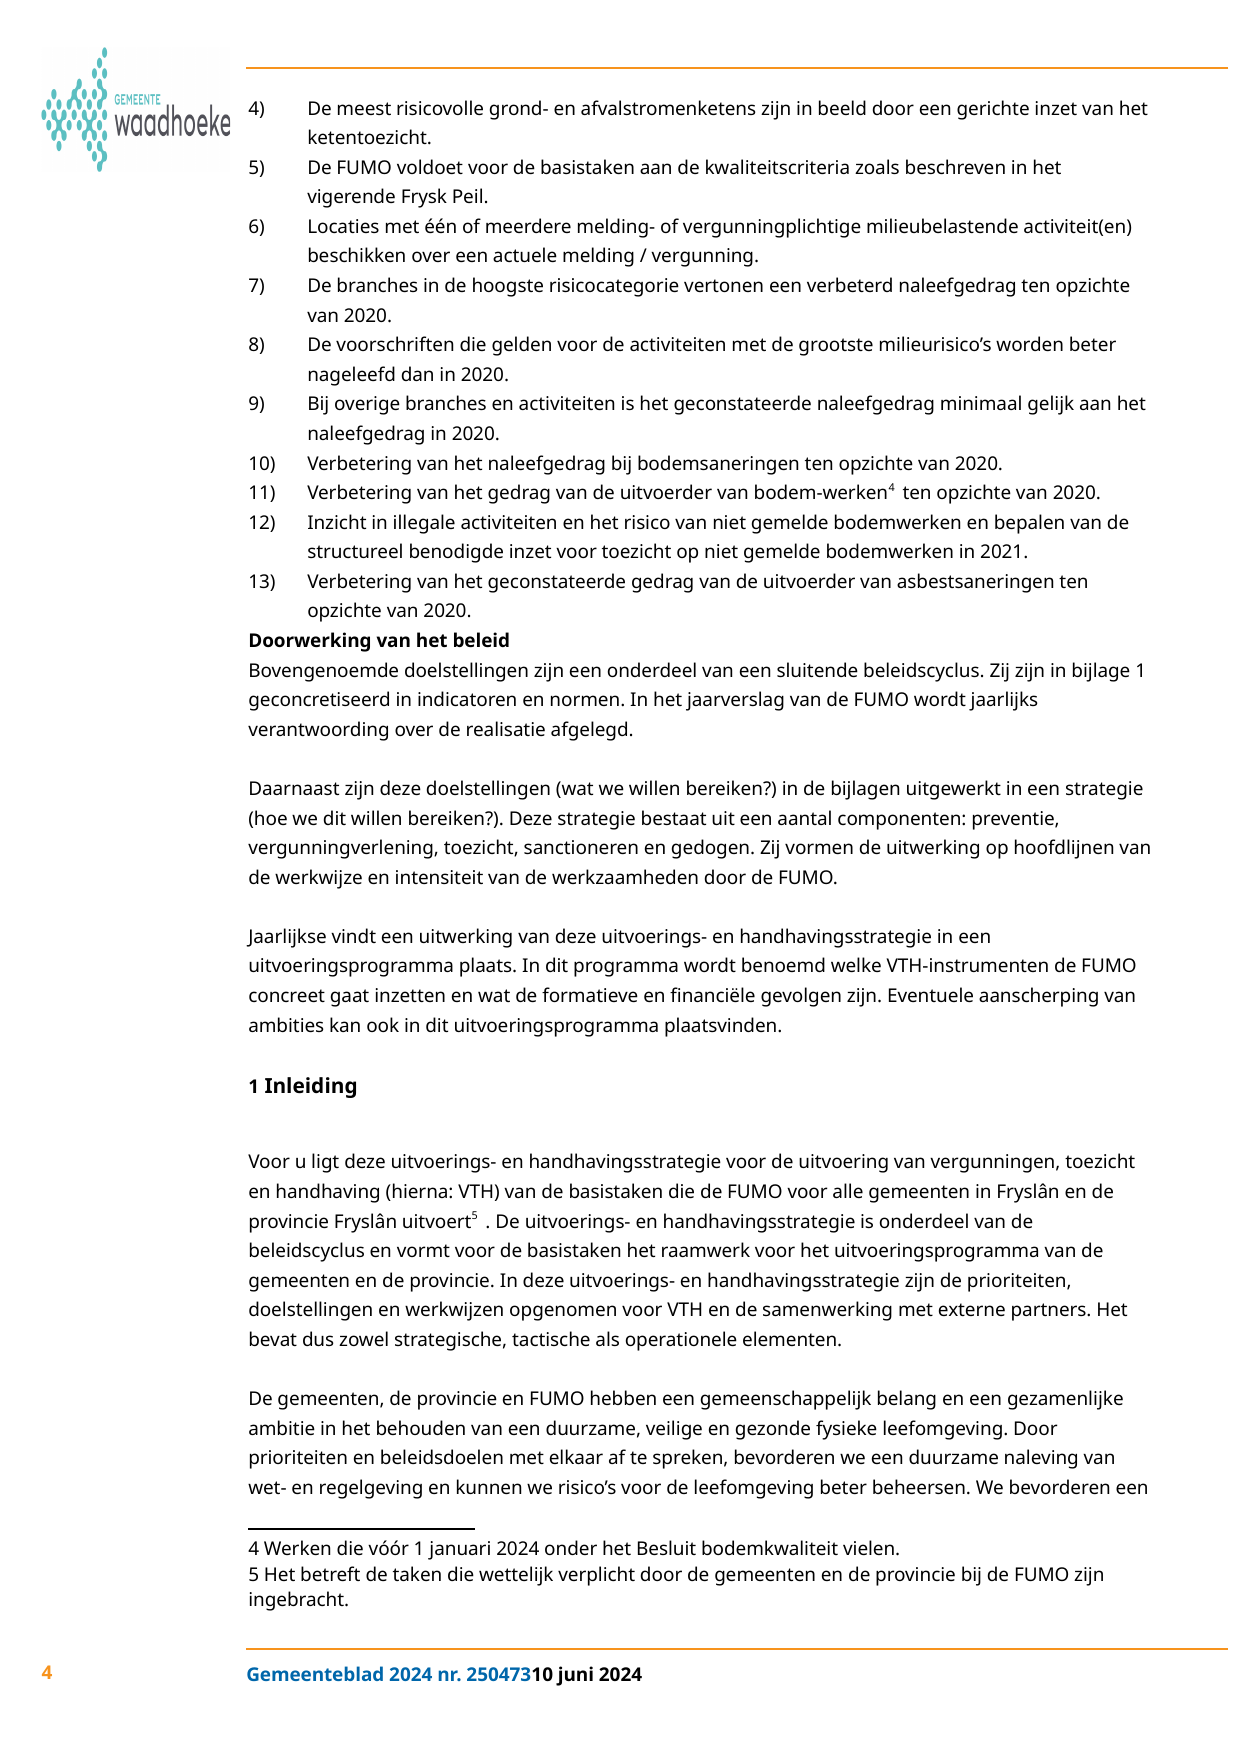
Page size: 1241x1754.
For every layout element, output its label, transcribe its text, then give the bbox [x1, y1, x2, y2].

list Verbetering van het geconstateerde gedrag van de uitvoerder van asbestsaneringen ten opzichte van 2020. [248, 568, 1152, 623]
text Doorwerking van het beleid [248, 627, 1152, 653]
list Verbetering van het naleefgedrag bij bodemsaneringen ten opzichte van 2020. [248, 450, 1152, 476]
text Daarnaast zijn deze doelstellingen (wat we willen bereiken?) in de bijlagen uitgewerkt in een strategie (hoe we dit willen bereiken?). Deze strategie bestaat uit een aantal componenten: preventie, vergunningverlening, toezicht, sanctioneren en gedogen. Zij vormen de uitwerking op hoofdlijnen van de werkwijze en intensiteit van de werkzaamheden door de FUMO. [248, 775, 1152, 890]
text 1 Inleiding [248, 1071, 1152, 1099]
list Verbetering van het gedrag van de uitvoerder van bodem-werken ten opzichte van 2020. [248, 479, 1152, 505]
text Bovengenoemde doelstellingen zijn een onderdeel van een sluitende beleidscyclus. Zij zijn in bijlage 1 geconcretiseerd in indicatoren en normen. In het jaarverslag van de FUMO wordt jaarlijks verantwoording over de realisatie afgelegd. [248, 657, 1152, 742]
list Werken die vóór 1 januari 2024 onder het Besluit bodemkwaliteit vielen. [248, 1535, 1152, 1561]
list De voorschriften die gelden voor de activiteiten met de grootste milieurisico’s worden beter nageleefd dan in 2020. [248, 331, 1152, 387]
list De branches in de hoogste risicocategorie vertonen een verbeterd naleefgedrag ten opzichte van 2020. [248, 272, 1152, 328]
list De FUMO voldoet voor de basistaken aan de kwaliteitscriteria zoals beschreven in het vigerende Frysk Peil. [248, 154, 1152, 209]
text Jaarlijkse vindt een uitwerking van deze uitvoerings- en handhavingsstrategie in een uitvoeringsprogramma plaats. In dit programma wordt benoemd welke VTH-instrumenten de FUMO concreet gaat inzetten en wat de formatieve en financiële gevolgen zijn. Eventuele aanscherping van ambities kan ook in dit uitvoeringsprogramma plaatsvinden. [248, 923, 1152, 1038]
list De meest risicovolle grond- en afvalstromenketens zijn in beeld door een gerichte inzet van het ketentoezicht. [248, 95, 1152, 150]
picture [41, 47, 231, 172]
text Het betreft de taken die wettelijk verplicht door de gemeenten en de provincie bij de FUMO zijn ingebracht. [248, 1561, 1152, 1612]
text De gemeenten, de provincie en FUMO hebben een gemeenschappelijk belang en een gezamenlijke ambitie in het behouden van een duurzame, veilige en gezonde fysieke leefomgeving. Door prioriteiten en beleidsdoelen met elkaar af te spreken, bevorderen we een duurzame naleving van wet- en regelgeving en kunnen we risico’s voor de leefomgeving beter beheersen. We bevorderen een [248, 1385, 1152, 1500]
text Voor u ligt deze uitvoerings- en handhavingsstrategie voor de uitvoering van vergunningen, toezicht en handhaving (hierna: VTH) van de basistaken die de FUMO voor alle gemeenten in Fryslân en de provincie Fryslân uitvoert . De uitvoerings- en handhavingsstrategie is onderdeel van de beleidscyclus en vormt voor de basistaken het raamwerk voor het uitvoeringsprogramma van de gemeenten en de provincie. In deze uitvoerings- en handhavingsstrategie zijn de prioriteiten, doelstellingen en werkwijzen opgenomen voor VTH en de samenwerking met externe partners. Het bevat dus zowel strategische, tactische als operationele elementen. [248, 1149, 1152, 1352]
list Inzicht in illegale activiteiten en het risico van niet gemelde bodemwerken en bepalen van de structureel benodigde inzet voor toezicht op niet gemelde bodemwerken in 2021. [248, 509, 1152, 564]
list Bij overige branches en activiteiten is het geconstateerde naleefgedrag minimaal gelijk aan het naleefgedrag in 2020. [248, 391, 1152, 446]
list Locaties met één of meerdere melding- of vergunningplichtige milieubelastende activiteit(en) beschikken over een actuele melding / vergunning. [248, 213, 1152, 268]
